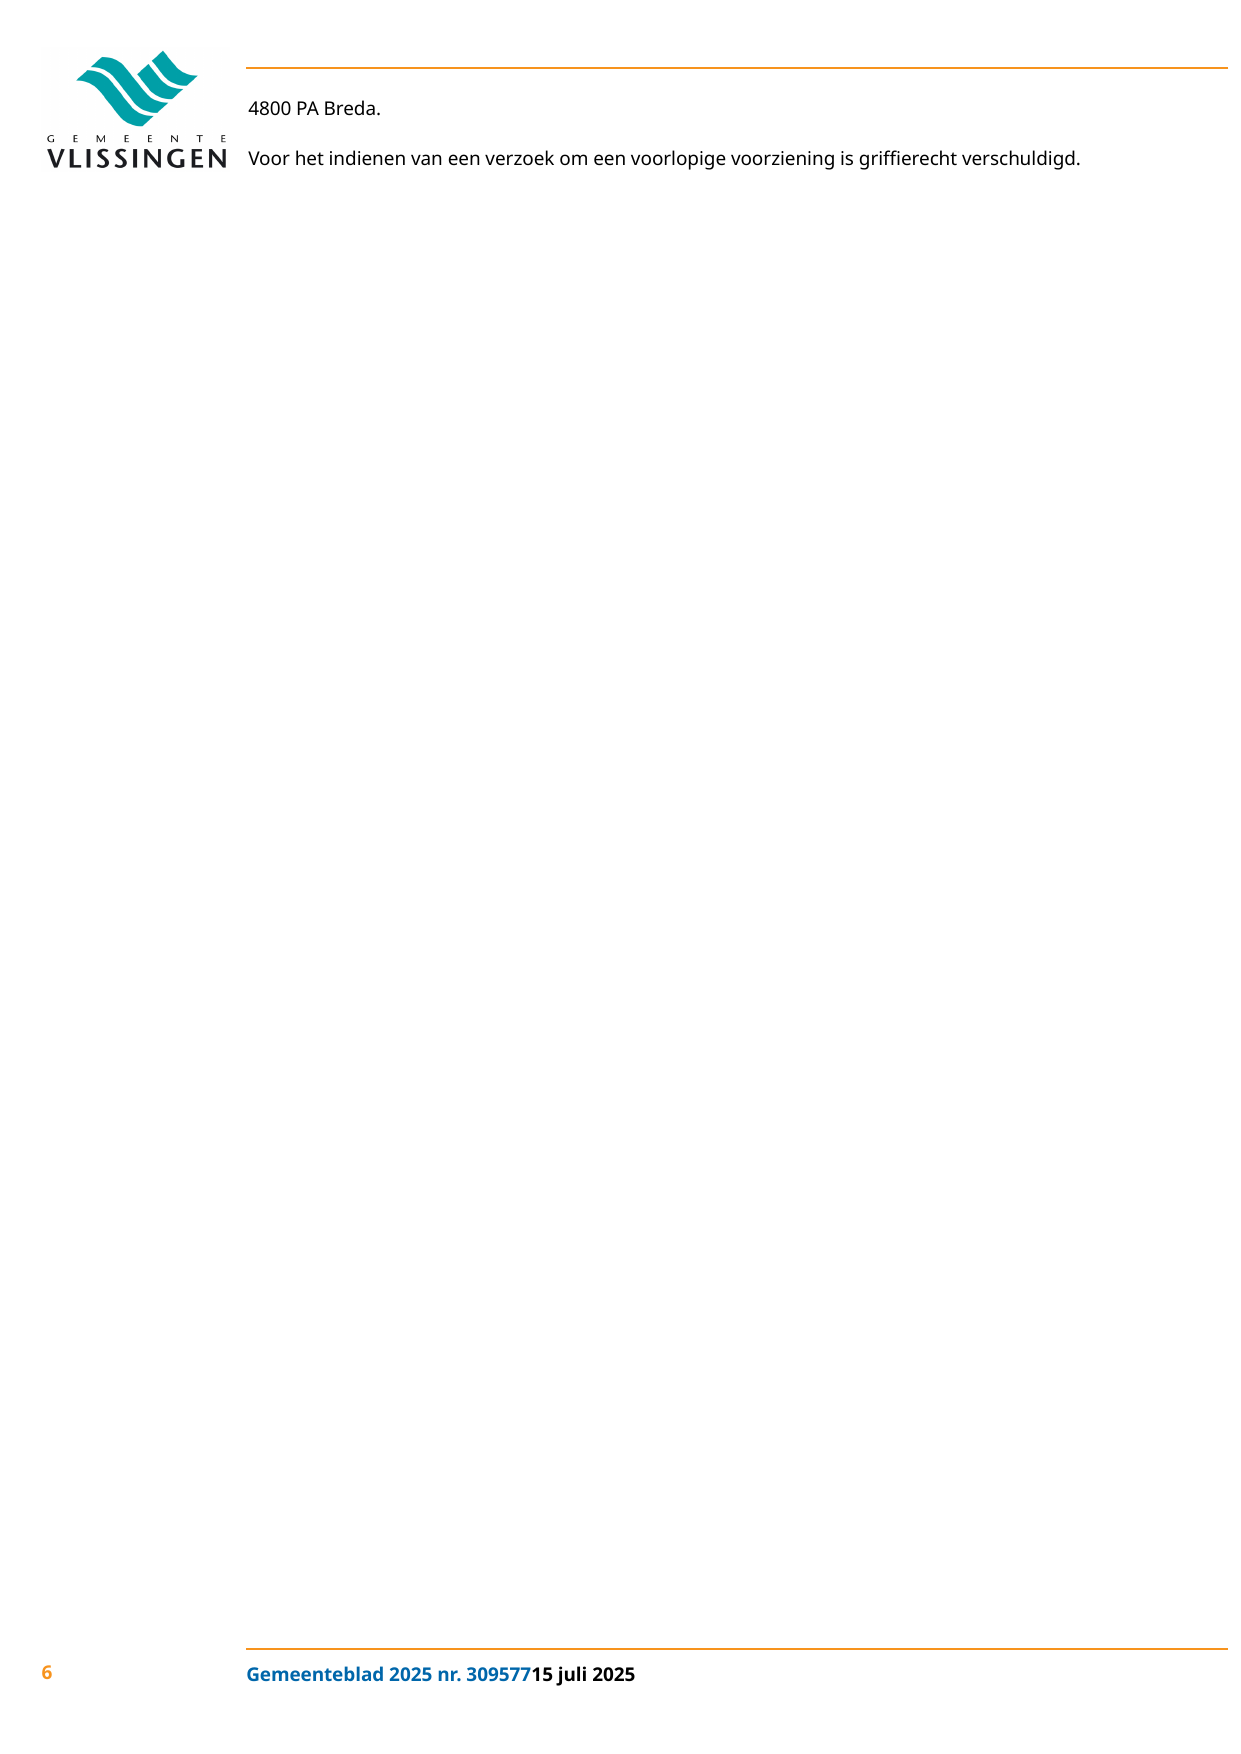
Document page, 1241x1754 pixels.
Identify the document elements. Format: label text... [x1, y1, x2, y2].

text Voor het indienen van een verzoek om een voorlopige voorziening is griffierecht verschuldigd. [248, 145, 1152, 171]
picture [41, 47, 231, 172]
text 4800 PA Breda. [248, 95, 1152, 121]
